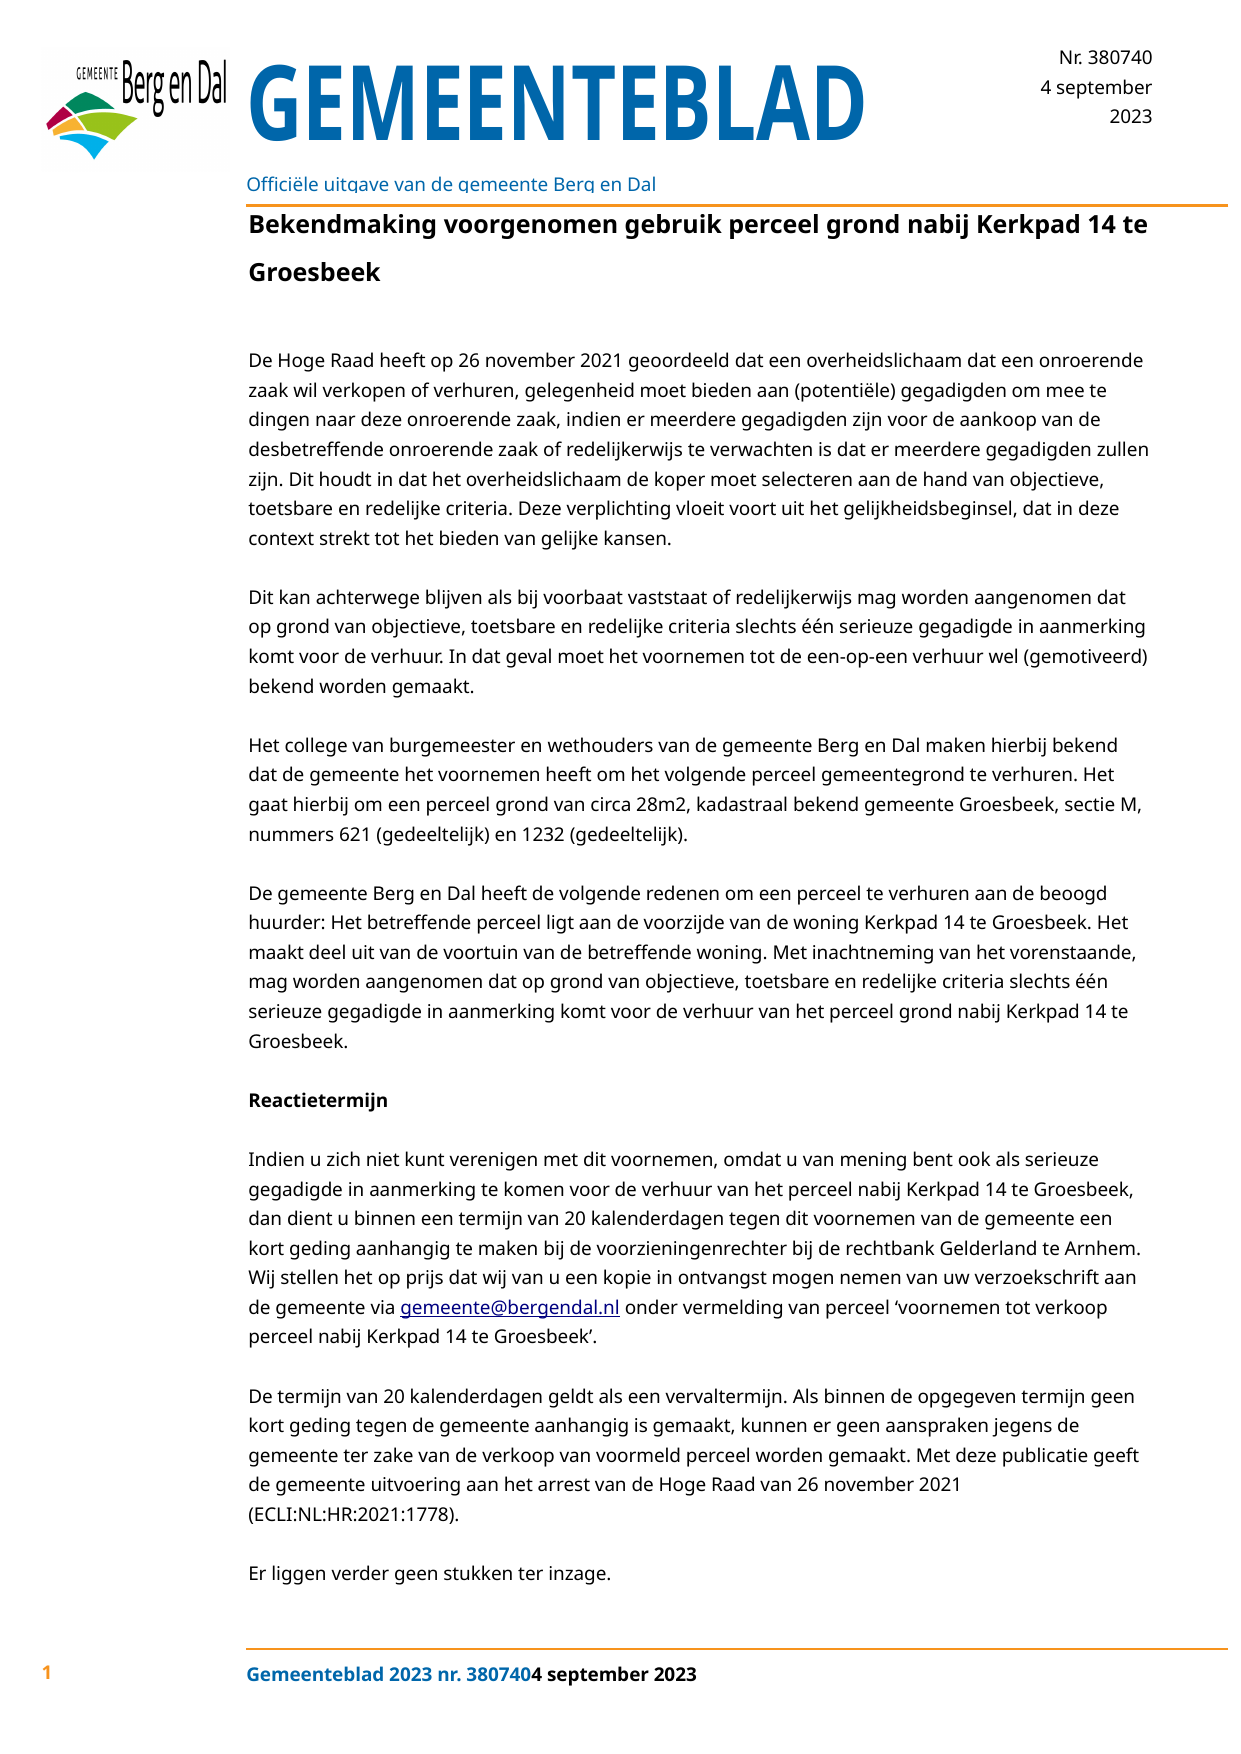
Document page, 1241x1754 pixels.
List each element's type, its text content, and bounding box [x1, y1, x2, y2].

text Er liggen verder geen stukken ter inzage. [248, 1560, 1152, 1586]
text De Hoge Raad heeft op 26 november 2021 geoordeeld dat een overheidslichaam dat een onroerende zaak wil verkopen of verhuren, gelegenheid moet bieden aan (potentiële) gegadigden om mee te dingen naar deze onroerende zaak, indien er meerdere gegadigden zijn voor de aankoop van de desbetreffende onroerende zaak of redelijkerwijs te verwachten is dat er meerdere gegadigden zullen zijn. Dit houdt in dat het overheidslichaam de koper moet selecteren aan de hand van objectieve, toetsbare en redelijke criteria. Deze verplichting vloeit voort uit het gelijkheidsbeginsel, dat in deze context strekt tot het bieden van gelijke kansen. [248, 347, 1152, 551]
text De termijn van 20 kalenderdagen geldt als een vervaltermijn. Als binnen de opgegeven termijn geen kort geding tegen de gemeente aanhangig is gemaakt, kunnen er geen aanspraken jegens de gemeente ter zake van de verkoop van voormeld perceel worden gemaakt. Met deze publicatie geeft de gemeente uitvoering aan het arrest van de Hoge Raad van 26 november 2021 (ECLI:NL:HR:2021:1778). [248, 1383, 1152, 1527]
text Reactietermijn [248, 1087, 1152, 1113]
text Het college van burgemeester en wethouders van de gemeente Berg en Dal maken hierbij bekend dat de gemeente het voornemen heeft om het volgende perceel gemeentegrond te verhuren. Het gaat hierbij om een perceel grond van circa 28m2, kadastraal bekend gemeente Groesbeek, sectie M, nummers 621 (gedeeltelijk) en 1232 (gedeeltelijk). [248, 732, 1152, 847]
picture [41, 47, 231, 172]
text De gemeente Berg en Dal heeft de volgende redenen om een perceel te verhuren aan de beoogd huurder: Het betreffende perceel ligt aan de voorzijde van de woning Kerkpad 14 te Groesbeek. Het maakt deel uit van de voortuin van de betreffende woning. Met inachtneming van het vorenstaande, mag worden aangenomen dat op grond van objectieve, toetsbare en redelijke criteria slechts één serieuze gegadigde in aanmerking komt voor de verhuur van het perceel grond nabij Kerkpad 14 te Groesbeek. [248, 880, 1152, 1054]
text Dit kan achterwege blijven als bij voorbaat vaststaat of redelijkerwijs mag worden aangenomen dat op grond van objectieve, toetsbare en redelijke criteria slechts één serieuze gegadigde in aanmerking komt voor de verhuur. In dat geval moet het voornemen tot de een-op-een verhuur wel (gemotiveerd) bekend worden gemaakt. [248, 584, 1152, 699]
text Bekendmaking voorgenomen gebruik perceel grond nabij Kerkpad 14 te Groesbeek [248, 207, 1152, 288]
text Indien u zich niet kunt verenigen met dit voornemen, omdat u van mening bent ook als serieuze gegadigde in aanmerking te komen voor de verhuur van het perceel nabij Kerkpad 14 te Groesbeek, dan dient u binnen een termijn van 20 kalenderdagen tegen dit voornemen van de gemeente een kort geding aanhangig te maken bij de voorzieningenrechter bij de rechtbank Gelderland te Arnhem. Wij stellen het op prijs dat wij van u een kopie in ontvangst mogen nemen van uw verzoekschrift aan de gemeente via gemeente@bergendal.nl onder vermelding van perceel ‘voornemen tot verkoop perceel nabij Kerkpad 14 te Groesbeek’. [248, 1146, 1152, 1349]
